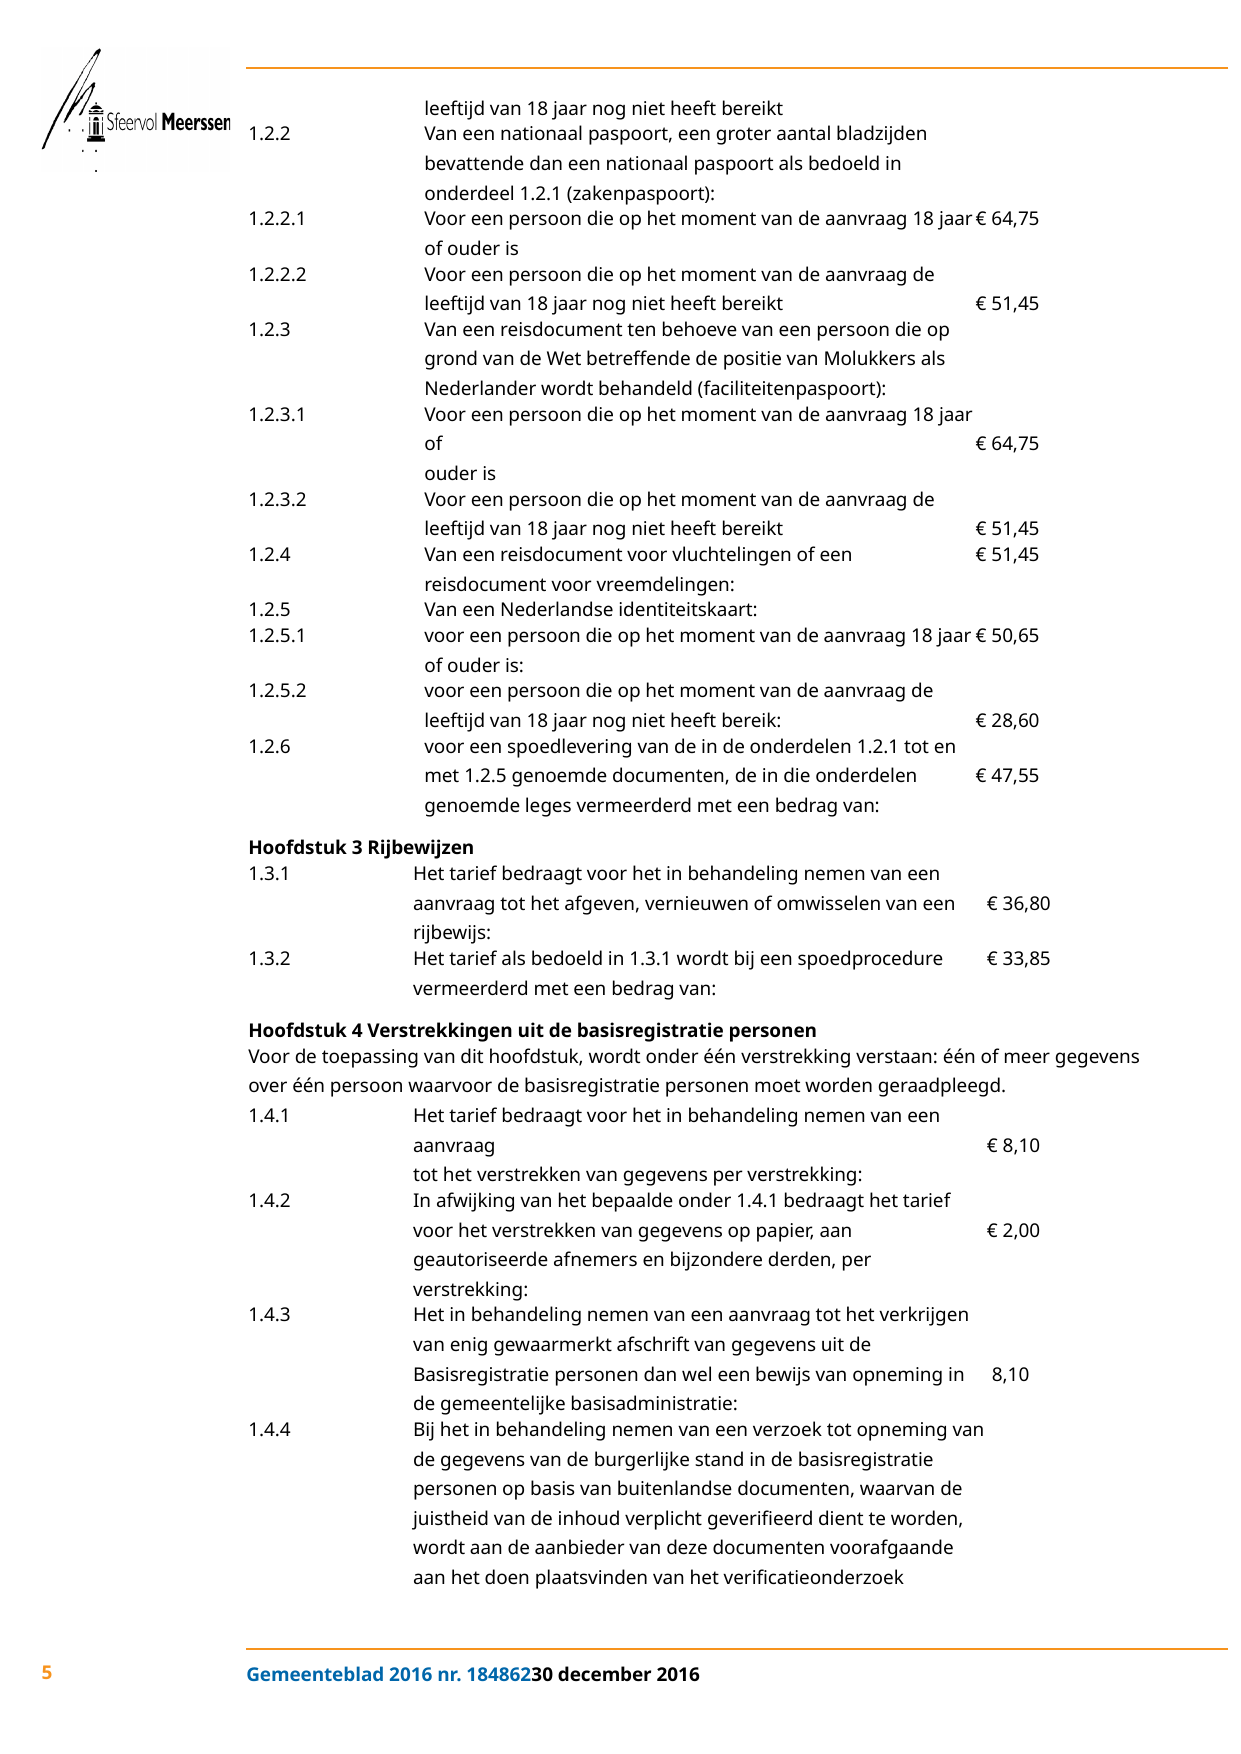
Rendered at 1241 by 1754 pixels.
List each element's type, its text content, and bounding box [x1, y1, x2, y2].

table_cell [987, 1416, 1152, 1590]
text Hoofdstuk 3 Rijbewijzen [248, 834, 1152, 860]
table_cell [975, 95, 1152, 121]
table_cell € 28,60 [975, 678, 1152, 733]
table_cell 1.3.2 [248, 945, 413, 1001]
table_cell 1.2.2.1 [248, 205, 424, 261]
table_header Het tarief bedraagt voor het in behandeling nemen van een aanvraag tot het afgeven, vernieuwen of omwisselen van een rijbewijs: [413, 860, 987, 945]
picture [41, 47, 231, 172]
table_cell 1.2.3.2 [248, 486, 424, 541]
table_cell Voor een persoon die op het moment van de aanvraag de leeftijd van 18 jaar nog niet heeft bereikt [424, 261, 975, 316]
table_header 1.3.1 [248, 860, 413, 945]
table_cell 1.2.6 [248, 733, 424, 818]
table_header € 8,10 [987, 1102, 1152, 1187]
table_cell leeftijd van 18 jaar nog niet heeft bereikt [424, 95, 975, 121]
table_cell 1.2.5 [248, 596, 424, 622]
table_cell € 33,85 [987, 945, 1152, 1001]
table_cell 1.2.5.2 [248, 678, 424, 733]
table_cell 1.4.4 [248, 1416, 413, 1590]
table_cell Het in behandeling nemen van een aanvraag tot het verkrijgen van enig gewaarmerkt afschrift van gegevens uit de Basisregistratie personen dan wel een bewijs van opneming in de gemeentelijke basisadministratie: [413, 1302, 987, 1416]
table_cell [975, 121, 1152, 205]
table_cell € 64,75 [975, 205, 1152, 261]
text Voor de toepassing van dit hoofdstuk, wordt onder één verstrekking verstaan: één of meer gegevens over één persoon waarvoor de basisregistratie personen moet worden geraadpleegd. [248, 1043, 1152, 1098]
table_header € 36,80 [987, 860, 1152, 945]
table_cell Bij het in behandeling nemen van een verzoek tot opneming van de gegevens van de burgerlijke stand in de basisregistratie personen op basis van buitenlandse documenten, waarvan de juistheid van de inhoud verplicht geverifieerd dient te worden, wordt aan de aanbieder van deze documenten voorafgaande aan het doen plaatsvinden van het verificatieonderzoek [413, 1416, 987, 1590]
table_cell Van een Nederlandse identiteitskaart: [424, 596, 975, 622]
table_cell voor een persoon die op het moment van de aanvraag de leeftijd van 18 jaar nog niet heeft bereik: [424, 678, 975, 733]
table_cell Voor een persoon die op het moment van de aanvraag 18 jaar of ouder is [424, 205, 975, 261]
table_cell € 51,45 [975, 486, 1152, 541]
table_cell € 51,45 [975, 541, 1152, 596]
table_cell Het tarief als bedoeld in 1.3.1 wordt bij een spoedprocedure vermeerderd met een bedrag van: [413, 945, 987, 1001]
table_cell € 47,55 [975, 733, 1152, 818]
table_cell € 64,75 [975, 401, 1152, 486]
table_cell Van een reisdocument ten behoeve van een persoon die op grond van de Wet betreffende de positie van Molukkers als Nederlander wordt behandeld (faciliteitenpaspoort): [424, 316, 975, 401]
table_cell Voor een persoon die op het moment van de aanvraag 18 jaar of ouder is [424, 401, 975, 486]
table_cell voor een persoon die op het moment van de aanvraag 18 jaar of ouder is: [424, 622, 975, 677]
table_cell € 51,45 [975, 261, 1152, 316]
table_cell In afwijking van het bepaalde onder 1.4.1 bedraagt het tarief voor het verstrekken van gegevens op papier, aan geautoriseerde afnemers en bijzondere derden, per verstrekking: [413, 1187, 987, 1302]
text Hoofdstuk 4 Verstrekkingen uit de basisregistratie personen [248, 1017, 1152, 1043]
table_cell 1.4.2 [248, 1187, 413, 1302]
table_cell Van een nationaal paspoort, een groter aantal bladzijden bevattende dan een nationaal paspoort als bedoeld in onderdeel 1.2.1 (zakenpaspoort): [424, 121, 975, 205]
table_cell Van een reisdocument voor vluchtelingen of een reisdocument voor vreemdelingen: [424, 541, 975, 596]
table_cell € 50,65 [975, 622, 1152, 677]
table_cell [248, 95, 424, 121]
table_cell 8,10 [987, 1302, 1152, 1416]
table_header Het tarief bedraagt voor het in behandeling nemen van een aanvraag tot het verstrekken van gegevens per verstrekking: [413, 1102, 987, 1187]
table_cell voor een spoedlevering van de in de onderdelen 1.2.1 tot en met 1.2.5 genoemde documenten, de in die onderdelen genoemde leges vermeerderd met een bedrag van: [424, 733, 975, 818]
table_cell 1.2.5.1 [248, 622, 424, 677]
table_cell 1.2.4 [248, 541, 424, 596]
table_header 1.4.1 [248, 1102, 413, 1187]
table_cell 1.2.2.2 [248, 261, 424, 316]
table_cell [975, 316, 1152, 401]
table_cell 1.2.2 [248, 121, 424, 205]
table_cell 1.2.3.1 [248, 401, 424, 486]
table_cell Voor een persoon die op het moment van de aanvraag de leeftijd van 18 jaar nog niet heeft bereikt [424, 486, 975, 541]
table_cell € 2,00 [987, 1187, 1152, 1302]
table_cell [975, 596, 1152, 622]
table_cell 1.2.3 [248, 316, 424, 401]
table_cell 1.4.3 [248, 1302, 413, 1416]
